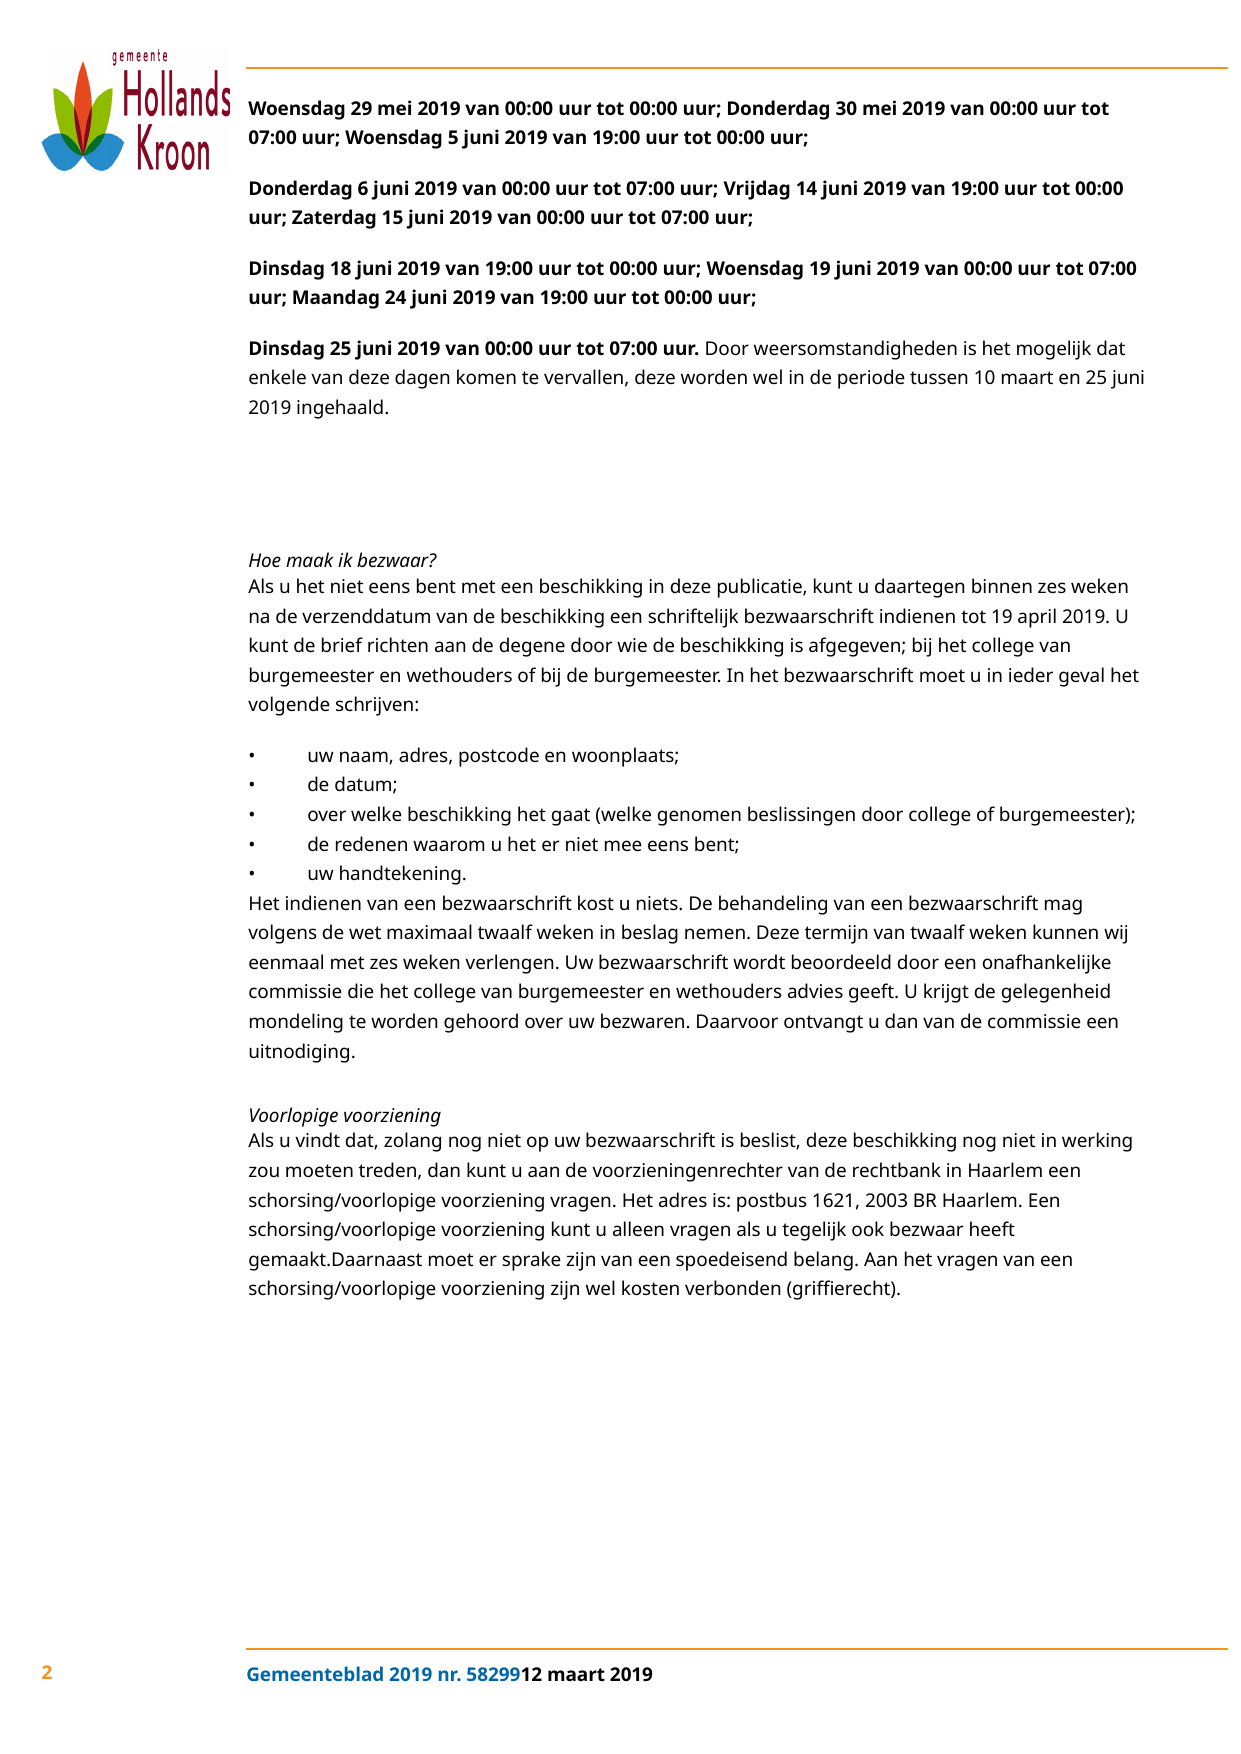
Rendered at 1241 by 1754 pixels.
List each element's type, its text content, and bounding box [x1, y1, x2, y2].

text Dinsdag 18 juni 2019 van 19:00 uur tot 00:00 uur; Woensdag 19 juni 2019 van 00:00 uur tot 07:00 uur; Maandag 24 juni 2019 van 19:00 uur tot 00:00 uur; [248, 255, 1152, 310]
text Het indienen van een bezwaarschrift kost u niets. De behandeling van een bezwaarschrift mag volgens de wet maximaal twaalf weken in beslag nemen. Deze termijn van twaalf weken kunnen wij eenmaal met zes weken verlengen. Uw bezwaarschrift wordt beoordeeld door een onafhankelijke commissie die het college van burgemeester en wethouders advies geeft. U krijgt de gelegenheid mondeling te worden gehoord over uw bezwaren. Daarvoor ontvangt u dan van de commissie een uitnodiging. [248, 890, 1152, 1064]
list de datum; [248, 772, 1152, 797]
text Als u vindt dat, zolang nog niet op uw bezwaarschrift is beslist, deze beschikking nog niet in werking zou moeten treden, dan kunt u aan de voorzieningenrechter van de rechtbank in Haarlem een schorsing/voorlopige voorziening vragen. Het adres is: postbus 1621, 2003 BR Haarlem. Een schorsing/voorlopige voorziening kunt u alleen vragen als u tegelijk ook bezwaar heeft gemaakt.Daarnaast moet er sprake zijn van een spoedeisend belang. Aan het vragen van een schorsing/voorlopige voorziening zijn wel kosten verbonden (griffierecht). [248, 1128, 1152, 1301]
text Voorlopige voorziening [248, 1102, 1152, 1128]
picture [41, 47, 231, 172]
list uw handtekening. [248, 860, 1152, 886]
list de redenen waarom u het er niet mee eens bent; [248, 831, 1152, 857]
text Dinsdag 25 juni 2019 van 00:00 uur tot 07:00 uur. Door weersomstandigheden is het mogelijk dat enkele van deze dagen komen te vervallen, deze worden wel in de periode tussen 10 maart en 25 juni 2019 ingehaald. [248, 335, 1152, 420]
text Hoe maak ik bezwaar? [248, 548, 1152, 573]
text Als u het niet eens bent met een beschikking in deze publicatie, kunt u daartegen binnen zes weken na de verzenddatum van de beschikking een schriftelijk bezwaarschrift indienen tot 19 april 2019. U kunt de brief richten aan de degene door wie de beschikking is afgegeven; bij het college van burgemeester en wethouders of bij de burgemeester. In het bezwaarschrift moet u in ieder geval het volgende schrijven: [248, 573, 1152, 717]
text Woensdag 29 mei 2019 van 00:00 uur tot 00:00 uur; Donderdag 30 mei 2019 van 00:00 uur tot 07:00 uur; Woensdag 5 juni 2019 van 19:00 uur tot 00:00 uur; [248, 95, 1152, 150]
text Donderdag 6 juni 2019 van 00:00 uur tot 07:00 uur; Vrijdag 14 juni 2019 van 19:00 uur tot 00:00 uur; Zaterdag 15 juni 2019 van 00:00 uur tot 07:00 uur; [248, 175, 1152, 230]
list over welke beschikking het gaat (welke genomen beslissingen door college of burgemeester); [248, 801, 1152, 827]
list uw naam, adres, postcode en woonplaats; [248, 742, 1152, 768]
